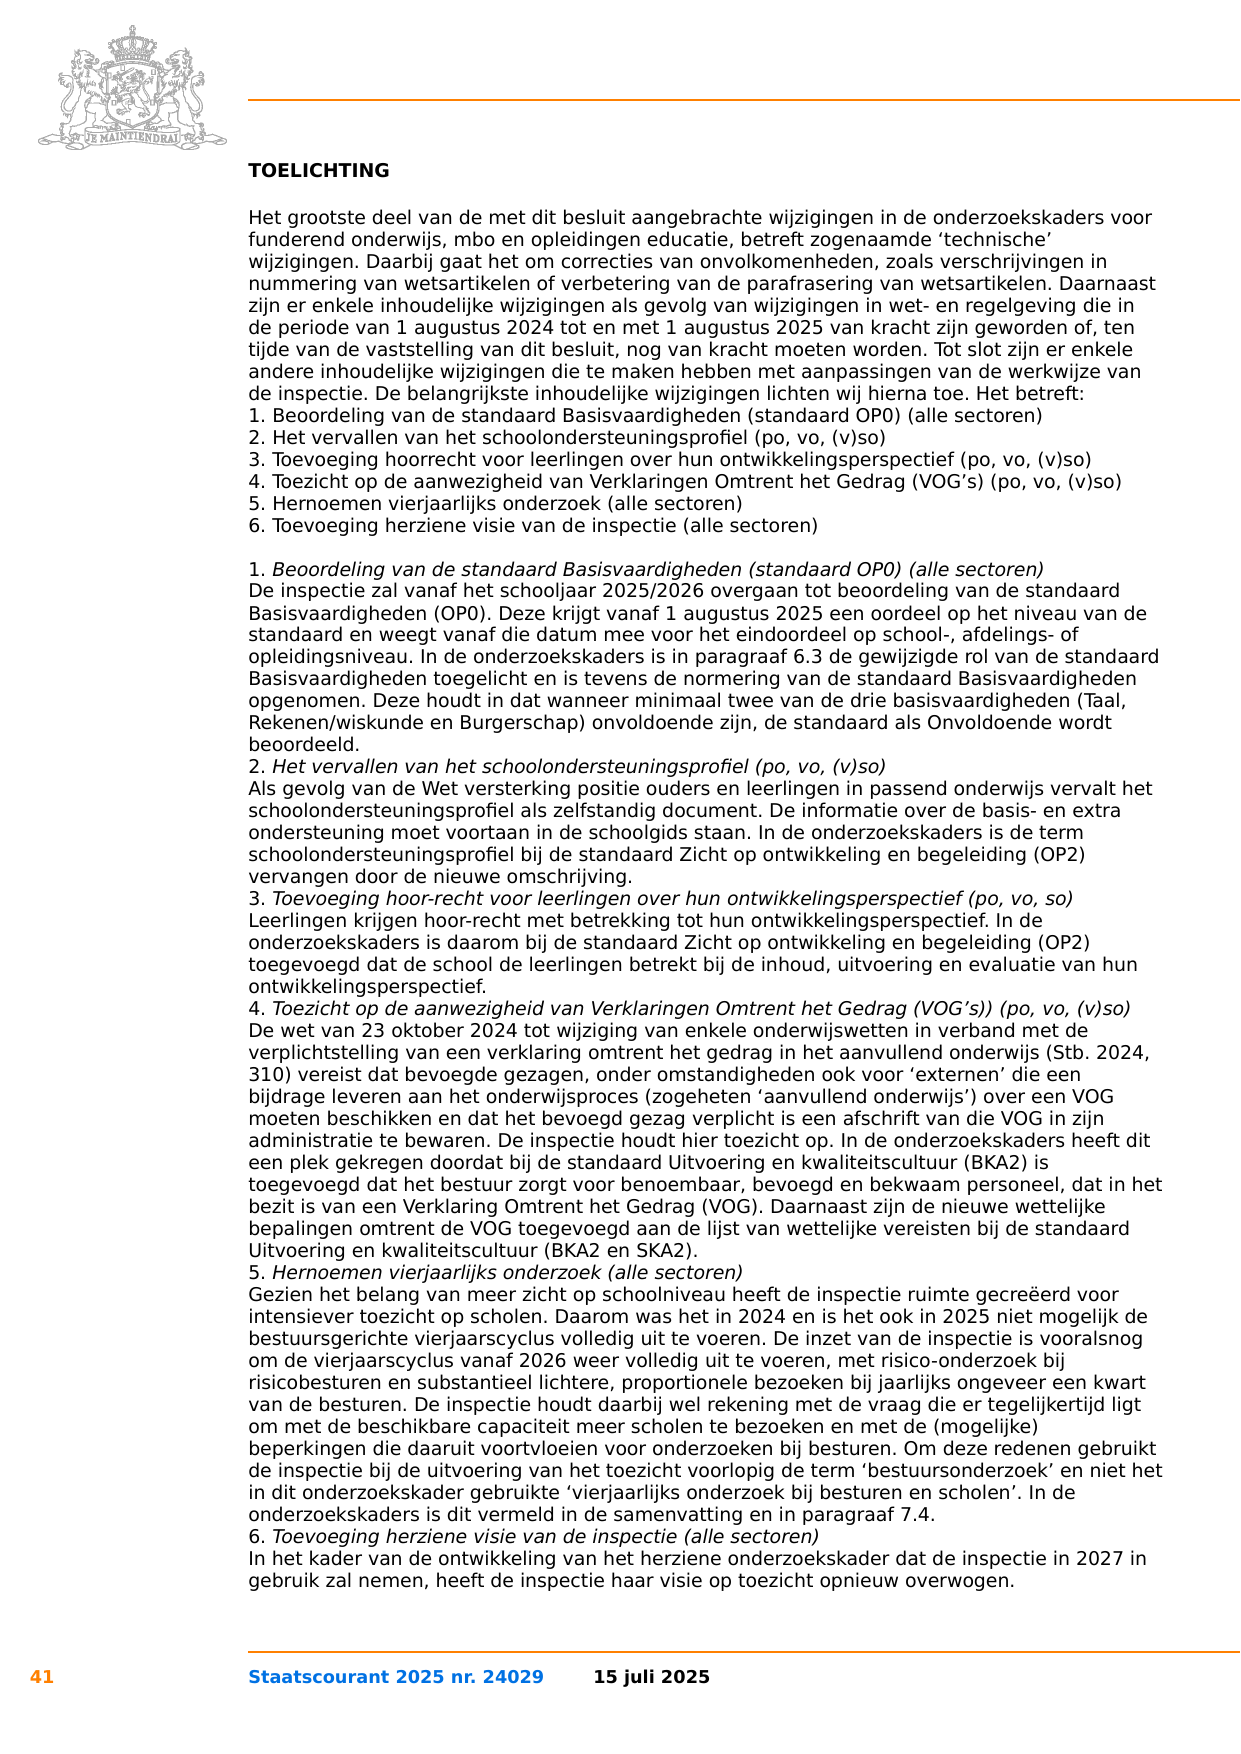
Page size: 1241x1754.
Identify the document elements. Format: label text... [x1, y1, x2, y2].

subtitle TOELICHTING [248, 160, 1163, 182]
text 1. Beoordeling van de standaard Basisvaardigheden (standaard OP0) (alle sectoren) [248, 405, 1163, 427]
text 3. Toevoeging hoorrecht voor leerlingen over hun ontwikkelingsperspectief (po, vo, (v)so) [248, 449, 1163, 471]
text De inspectie zal vanaf het schooljaar 2025/2026 overgaan tot beoordeling van de standaard Basisvaardigheden (OP0). Deze krijgt vanaf 1 augustus 2025 een oordeel op het niveau van de standaard en weegt vanaf die datum mee voor het eindoordeel op school-, afdelings- of opleidingsniveau. In de onderzoekskaders is in paragraaf 6.3 de gewijzigde rol van de standaard Basisvaardigheden toegelicht en is tevens de normering van de standaard Basisvaardigheden opgenomen. Deze houdt in dat wanneer minimaal twee van de drie basisvaardigheden (Taal, Rekenen/wiskunde en Burgerschap) onvoldoende zijn, de standaard als Onvoldoende wordt beoordeeld. [248, 580, 1163, 756]
picture [38, 25, 227, 150]
text Gezien het belang van meer zicht op schoolniveau heeft de inspectie ruimte gecreëerd voor intensiever toezicht op scholen. Daarom was het in 2024 en is het ook in 2025 niet mogelijk de bestuursgerichte vierjaarscyclus volledig uit te voeren. De inzet van de inspectie is vooralsnog om de vierjaarscyclus vanaf 2026 weer volledig uit te voeren, met risico-onderzoek bij risicobesturen en substantieel lichtere, proportionele bezoeken bij jaarlijks ongeveer een kwart van de besturen. De inspectie houdt daarbij wel rekening met de vraag die er tegelijkertijd ligt om met de beschikbare capaciteit meer scholen te bezoeken en met de (mogelijke) beperkingen die daaruit voortvloeien voor onderzoeken bij besturen. Om deze redenen gebruikt de inspectie bij de uitvoering van het toezicht voorlopig de term ‘bestuursonderzoek’ en niet het in dit onderzoekskader gebruikte ‘vierjaarlijks onderzoek bij besturen en scholen’. In de onderzoekskaders is dit vermeld in de samenvatting en in paragraaf 7.4. [248, 1284, 1163, 1526]
text 4. Toezicht op de aanwezigheid van Verklaringen Omtrent het Gedrag (VOG’s)) (po, vo, (v)so) [248, 998, 1163, 1020]
text 3. Toevoeging hoor-recht voor leerlingen over hun ontwikkelingsperspectief (po, vo, so) [248, 888, 1163, 910]
text 6. Toevoeging herziene visie van de inspectie (alle sectoren) [248, 514, 1163, 537]
text 2. Het vervallen van het schoolondersteuningsprofiel (po, vo, (v)so) [248, 427, 1163, 449]
text 4. Toezicht op de aanwezigheid van Verklaringen Omtrent het Gedrag (VOG’s) (po, vo, (v)so) [248, 471, 1163, 493]
text 5. Hernoemen vierjaarlijks onderzoek (alle sectoren) [248, 1262, 1163, 1284]
text 6. Toevoeging herziene visie van de inspectie (alle sectoren) [248, 1526, 1163, 1547]
text 1. Beoordeling van de standaard Basisvaardigheden (standaard OP0) (alle sectoren) [248, 558, 1163, 580]
text De wet van 23 oktober 2024 tot wijziging van enkele onderwijswetten in verband met de verplichtstelling van een verklaring omtrent het gedrag in het aanvullend onderwijs (Stb. 2024, 310) vereist dat bevoegde gezagen, onder omstandigheden ook voor ‘externen’ die een bijdrage leveren aan het onderwijsproces (zogeheten ‘aanvullend onderwijs’) over een VOG moeten beschikken en dat het bevoegd gezag verplicht is een afschrift van die VOG in zijn administratie te bewaren. De inspectie houdt hier toezicht op. In de onderzoekskaders heeft dit een plek gekregen doordat bij de standaard Uitvoering en kwaliteitscultuur (BKA2) is toegevoegd dat het bestuur zorgt voor benoembaar, bevoegd en bekwaam personeel, dat in het bezit is van een Verklaring Omtrent het Gedrag (VOG). Daarnaast zijn de nieuwe wettelijke bepalingen omtrent de VOG toegevoegd aan de lijst van wettelijke vereisten bij de standaard Uitvoering en kwaliteitscultuur (BKA2 en SKA2). [248, 1020, 1163, 1262]
text Als gevolg van de Wet versterking positie ouders en leerlingen in passend onderwijs vervalt het schoolondersteuningsprofiel als zelfstandig document. De informatie over de basis- en extra ondersteuning moet voortaan in de schoolgids staan. In de onderzoekskaders is de term schoolondersteuningsprofiel bij de standaard Zicht op ontwikkeling en begeleiding (OP2) vervangen door de nieuwe omschrijving. [248, 778, 1163, 888]
text 2. Het vervallen van het schoolondersteuningsprofiel (po, vo, (v)so) [248, 756, 1163, 778]
text Leerlingen krijgen hoor-recht met betrekking tot hun ontwikkelingsperspectief. In de onderzoekskaders is daarom bij de standaard Zicht op ontwikkeling en begeleiding (OP2) toegevoegd dat de school de leerlingen betrekt bij de inhoud, uitvoering en evaluatie van hun ontwikkelingsperspectief. [248, 910, 1163, 998]
text Het grootste deel van de met dit besluit aangebrachte wijzigingen in de onderzoekskaders voor funderend onderwijs, mbo en opleidingen educatie, betreft zogenaamde ‘technische’ wijzigingen. Daarbij gaat het om correcties van onvolkomenheden, zoals verschrijvingen in nummering van wetsartikelen of verbetering van de parafrasering van wetsartikelen. Daarnaast zijn er enkele inhoudelijke wijzigingen als gevolg van wijzigingen in wet- en regelgeving die in de periode van 1 augustus 2024 tot en met 1 augustus 2025 van kracht zijn geworden of, ten tijde van de vaststelling van dit besluit, nog van kracht moeten worden. Tot slot zijn er enkele andere inhoudelijke wijzigingen die te maken hebben met aanpassingen van de werkwijze van de inspectie. De belangrijkste inhoudelijke wijzigingen lichten wij hierna toe. Het betreft: [248, 207, 1163, 405]
text In het kader van de ontwikkeling van het herziene onderzoekskader dat de inspectie in 2027 in gebruik zal nemen, heeft de inspectie haar visie op toezicht opnieuw overwogen. [248, 1547, 1163, 1591]
text 5. Hernoemen vierjaarlijks onderzoek (alle sectoren) [248, 493, 1163, 514]
